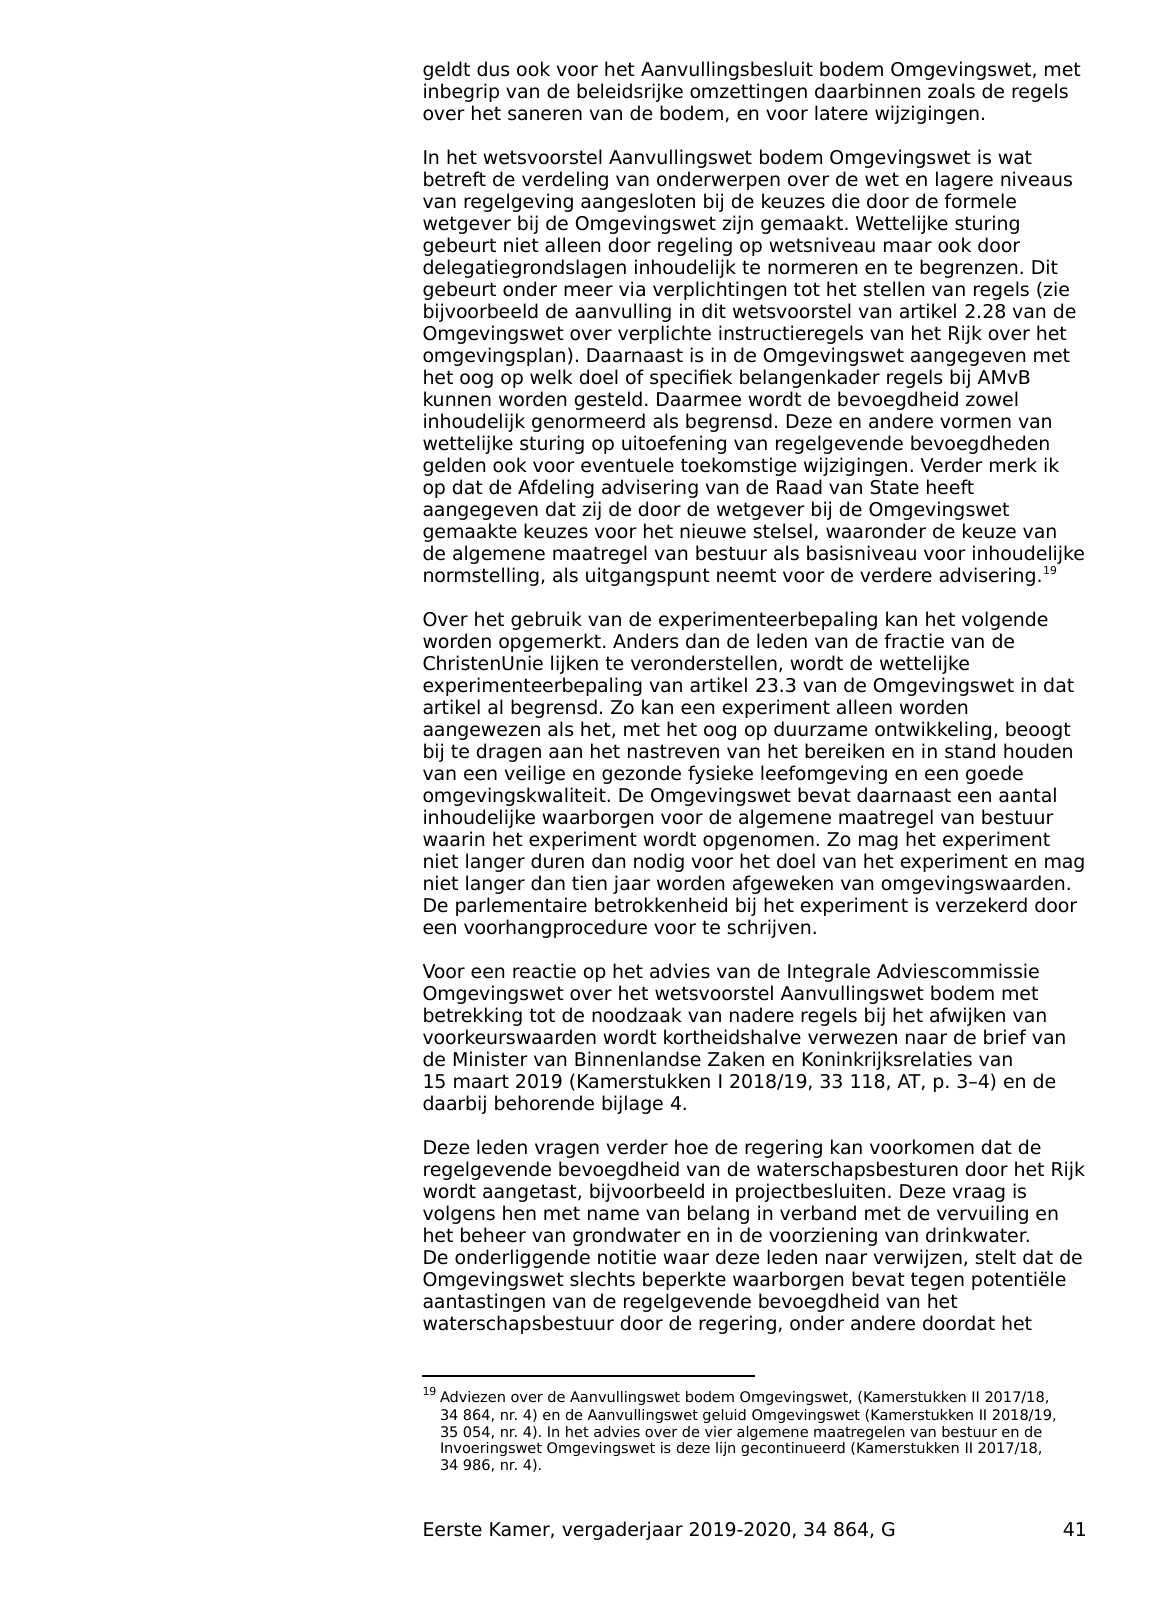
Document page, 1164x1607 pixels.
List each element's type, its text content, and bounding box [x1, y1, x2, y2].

text Deze leden vragen verder hoe de regering kan voorkomen dat de regelgevende bevoegdheid van de waterschapsbesturen door het Rijk wordt aangetast, bijvoorbeeld in projectbesluiten. Deze vraag is volgens hen met name van belang in verband met de vervuiling en het beheer van grondwater en in de voorziening van drinkwater. [422, 1137, 1087, 1247]
text geldt dus ook voor het Aanvullingsbesluit bodem Omgevingswet, met inbegrip van de beleidsrijke omzettingen daarbinnen zoals de regels over het saneren van de bodem, en voor latere wijzigingen. [422, 59, 1087, 125]
text Over het gebruik van de experimenteerbepaling kan het volgende worden opgemerkt. Anders dan de leden van de fractie van de ChristenUnie lijken te veronderstellen, wordt de wettelijke experimenteerbepaling van artikel 23.3 van de Omgevingswet in dat artikel al begrensd. Zo kan een experiment alleen worden aangewezen als het, met het oog op duurzame ontwikkeling, beoogt bij te dragen aan het nastreven van het bereiken en in stand houden van een veilige en gezonde fysieke leefomgeving en een goede omgevingskwaliteit. De Omgevingswet bevat daarnaast een aantal inhoudelijke waarborgen voor de algemene maatregel van bestuur waarin het experiment wordt opgenomen. Zo mag het experiment niet langer duren dan nodig voor het doel van het experiment en mag niet langer dan tien jaar worden afgeweken van omgevingswaarden. De parlementaire betrokkenheid bij het experiment is verzekerd door een voorhangprocedure voor te schrijven. [422, 609, 1087, 939]
text Adviezen over de Aanvullingswet bodem Omgevingswet, (Kamerstukken II 2017/18, 34 864, nr. 4) en de Aanvullingswet geluid Omgevingswet (Kamerstukken II 2018/19, 35 054, nr. 4). In het advies over de vier algemene maatregelen van bestuur en de Invoeringswet Omgevingswet is deze lijn gecontinueerd (Kamerstukken II 2017/18, 34 986, nr. 4). [422, 1385, 1087, 1474]
text De onderliggende notitie waar deze leden naar verwijzen, stelt dat de Omgevingswet slechts beperkte waarborgen bevat tegen potentiële aantastingen van de regelgevende bevoegdheid van het waterschapsbestuur door de regering, onder andere doordat het [422, 1247, 1087, 1335]
text In het wetsvoorstel Aanvullingswet bodem Omgevingswet is wat betreft de verdeling van onderwerpen over de wet en lagere niveaus van regelgeving aangesloten bij de keuzes die door de formele wetgever bij de Omgevingswet zijn gemaakt. Wettelijke sturing gebeurt niet alleen door regeling op wetsniveau maar ook door delegatiegrondslagen inhoudelijk te normeren en te begrenzen. Dit gebeurt onder meer via verplichtingen tot het stellen van regels (zie bijvoorbeeld de aanvulling in dit wetsvoorstel van artikel 2.28 van de Omgevingswet over verplichte instructieregels van het Rijk over het omgevingsplan). Daarnaast is in de Omgevingswet aangegeven met het oog op welk doel of specifiek belangenkader regels bij AMvB kunnen worden gesteld. Daarmee wordt de bevoegdheid zowel inhoudelijk genormeerd als begrensd. Deze en andere vormen van wettelijke sturing op uitoefening van regelgevende bevoegdheden gelden ook voor eventuele toekomstige wijzigingen. Verder merk ik op dat de Afdeling advisering van de Raad van State heeft aangegeven dat zij de door de wetgever bij de Omgevingswet gemaakte keuzes voor het nieuwe stelsel, waaronder de keuze van de algemene maatregel van bestuur als basisniveau voor inhoudelijke normstelling, als uitgangspunt neemt voor de verdere advisering. [422, 147, 1087, 587]
text Voor een reactie op het advies van de Integrale Adviescommissie Omgevingswet over het wetsvoorstel Aanvullingswet bodem met betrekking tot de noodzaak van nadere regels bij het afwijken van voorkeurswaarden wordt kortheidshalve verwezen naar de brief van de Minister van Binnenlandse Zaken en Koninkrijksrelaties van 15 maart 2019 (Kamerstukken I 2018/19, 33 118, AT, p. 3–4) en de daarbij behorende bijlage 4. [422, 961, 1087, 1115]
